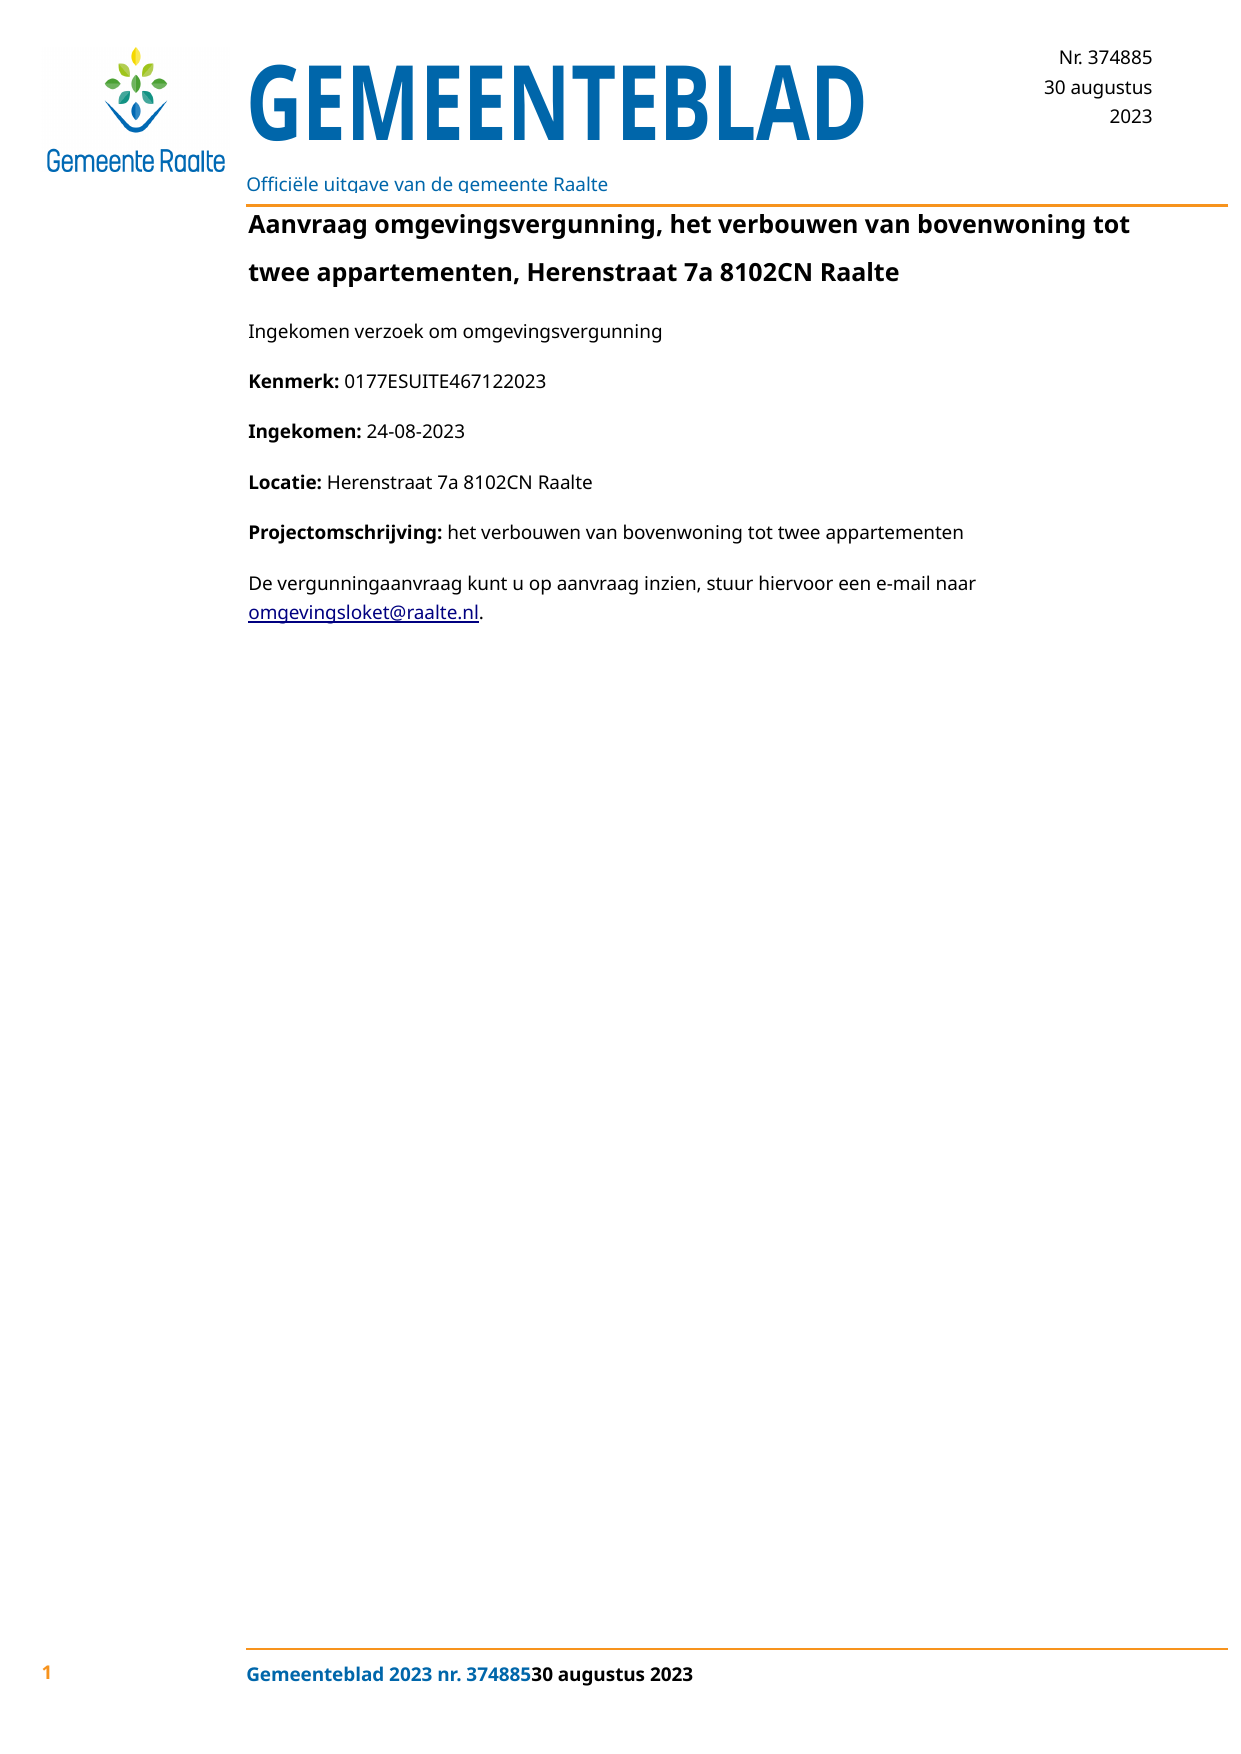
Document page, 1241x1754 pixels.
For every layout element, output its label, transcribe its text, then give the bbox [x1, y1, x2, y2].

picture [41, 47, 231, 172]
text Locatie: Herenstraat 7a 8102CN Raalte [248, 469, 1152, 495]
text Ingekomen verzoek om omgevingsvergunning [248, 318, 1152, 344]
text Ingekomen: 24-08-2023 [248, 419, 1152, 444]
text Kenmerk: 0177ESUITE467122023 [248, 368, 1152, 394]
text Projectomschrijving: het verbouwen van bovenwoning tot twee appartementen [248, 519, 1152, 545]
text Aanvraag omgevingsvergunning, het verbouwen van bovenwoning tot twee appartementen, Herenstraat 7a 8102CN Raalte [248, 207, 1152, 288]
text De vergunningaanvraag kunt u op aanvraag inzien, stuur hiervoor een e-mail naar omgevingsloket@raalte.nl. [248, 570, 1152, 625]
